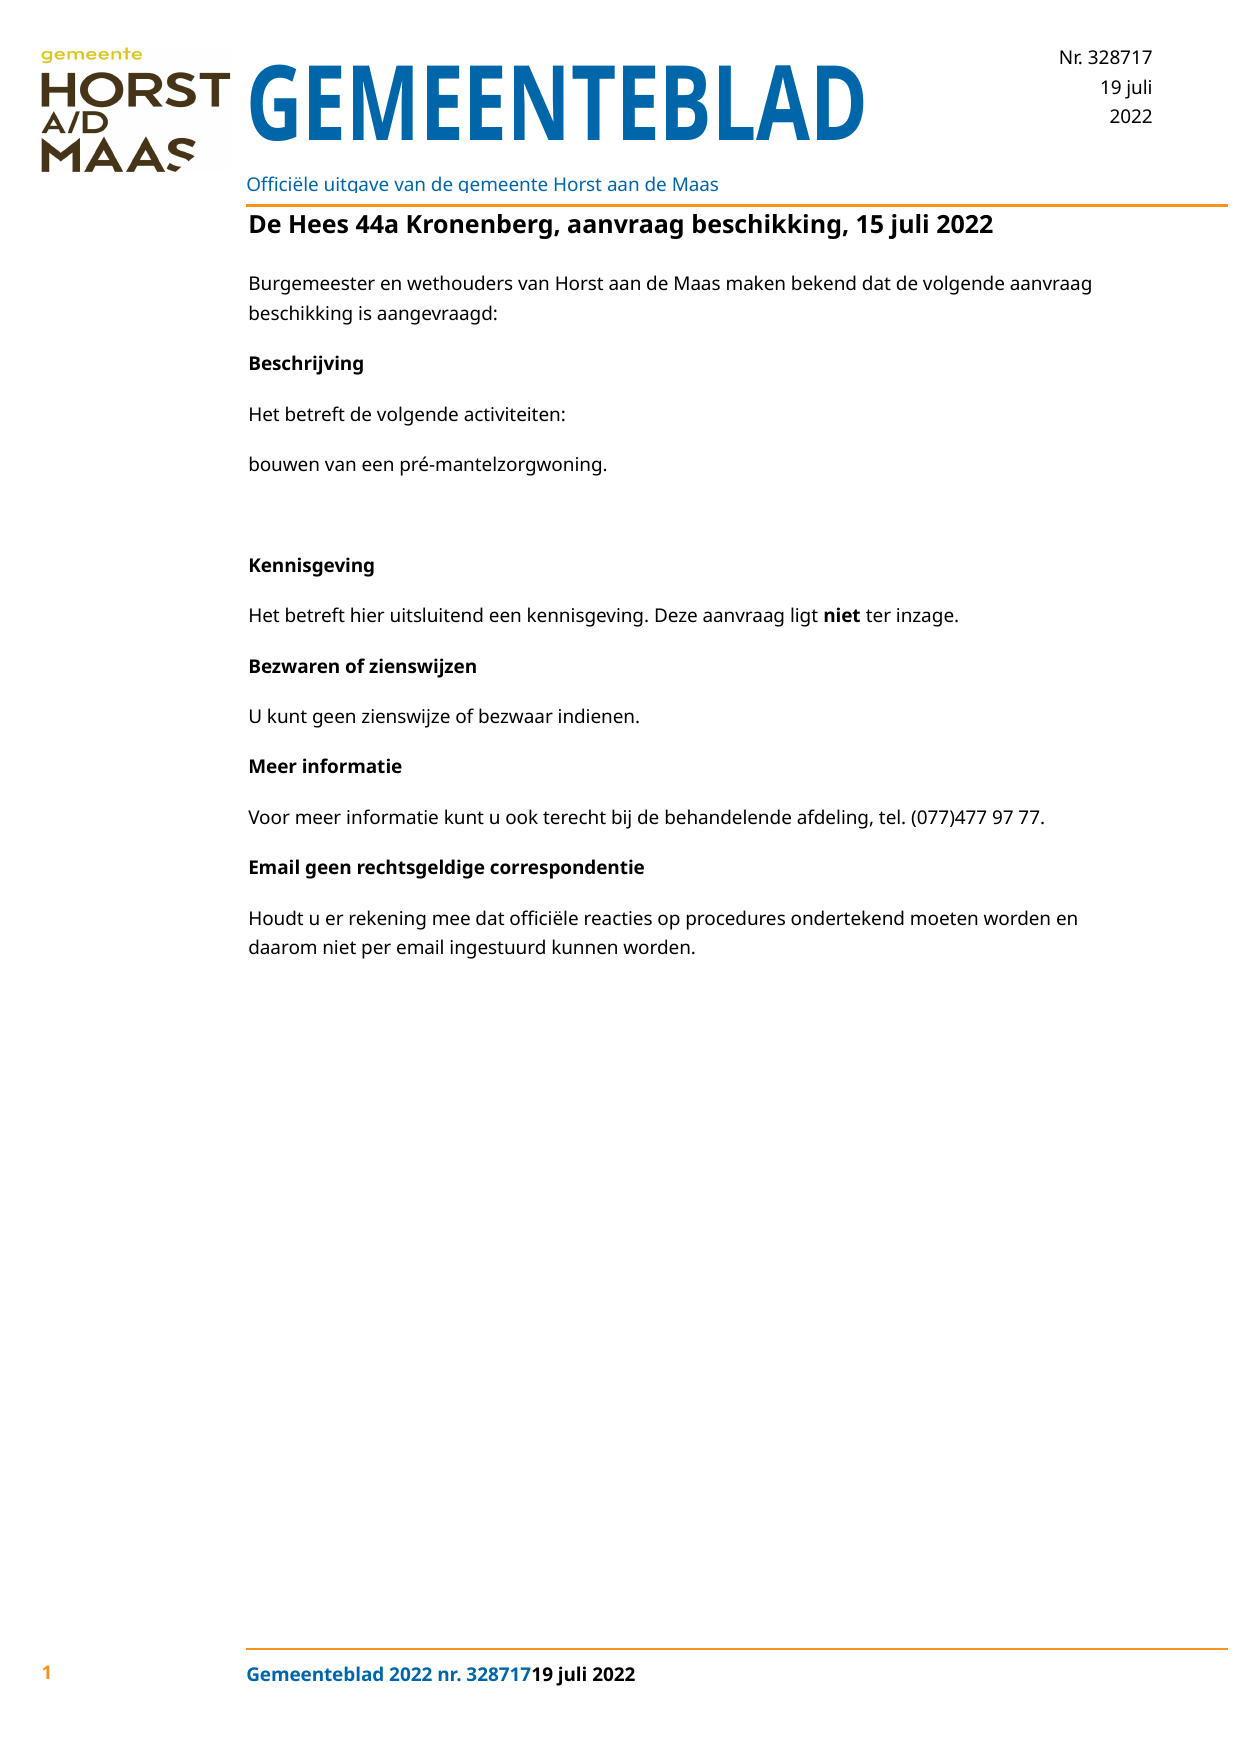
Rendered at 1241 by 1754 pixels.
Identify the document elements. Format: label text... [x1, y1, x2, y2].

text U kunt geen zienswijze of bezwaar indienen. [248, 703, 1152, 729]
text De Hees 44a Kronenberg, aanvraag beschikking, 15 juli 2022 [248, 207, 1152, 241]
text Kennisgeving [248, 552, 1152, 578]
picture [41, 47, 231, 172]
text Voor meer informatie kunt u ook terecht bij de behandelende afdeling, tel. (077)477 97 77. [248, 804, 1152, 830]
text Het betreft hier uitsluitend een kennisgeving. Deze aanvraag ligt niet ter inzage. [248, 602, 1152, 628]
text Bezwaren of zienswijzen [248, 653, 1152, 678]
text Burgemeester en wethouders van Horst aan de Maas maken bekend dat de volgende aanvraag beschikking is aangevraagd: [248, 270, 1152, 326]
text Het betreft de volgende activiteiten: [248, 401, 1152, 426]
text Houdt u er rekening mee dat officiële reacties op procedures ondertekend moeten worden en daarom niet per email ingestuurd kunnen worden. [248, 905, 1152, 960]
text bouwen van een pré-mantelzorgwoning. [248, 451, 1152, 477]
text Beschrijving [248, 350, 1152, 376]
text Email geen rechtsgeldige correspondentie [248, 854, 1152, 880]
text Meer informatie [248, 754, 1152, 779]
